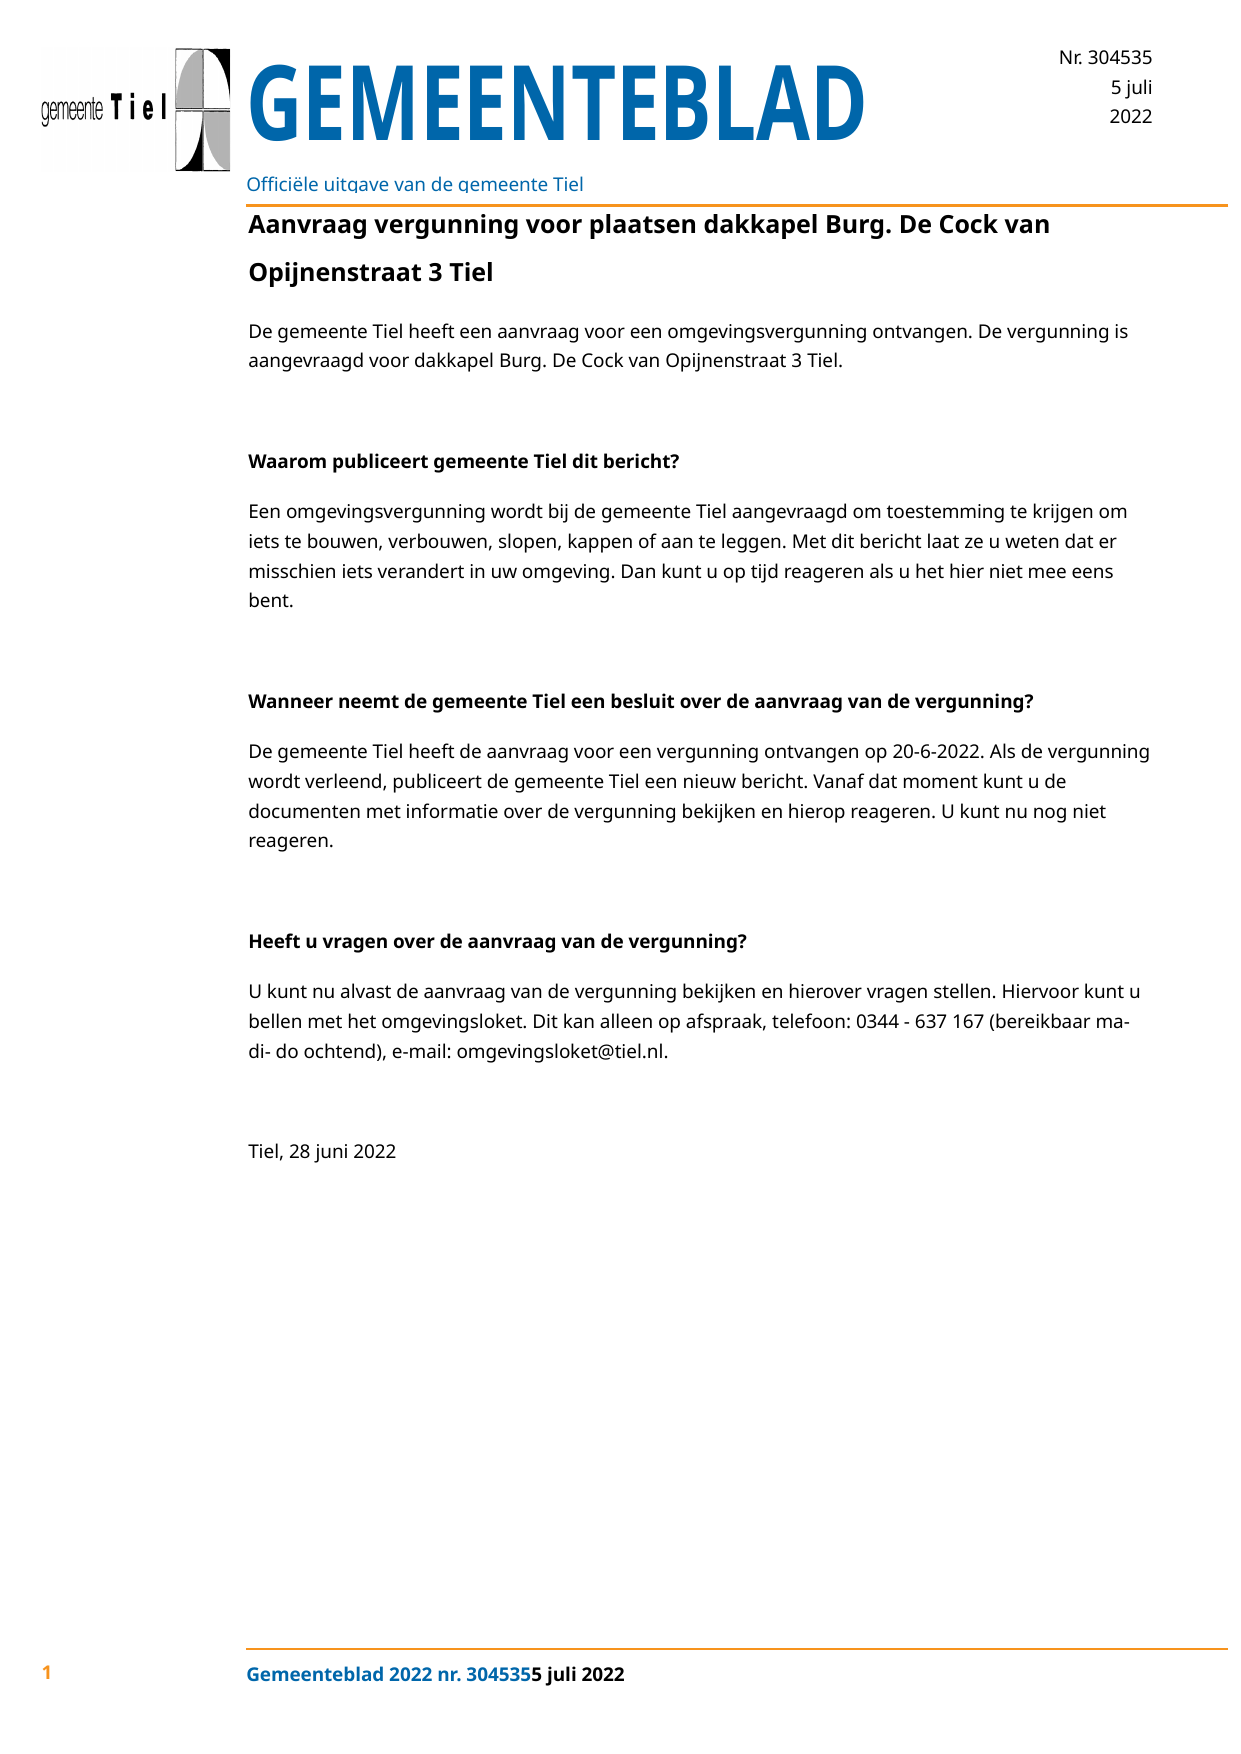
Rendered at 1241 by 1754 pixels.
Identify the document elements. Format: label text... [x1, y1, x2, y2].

text Heeft u vragen over de aanvraag van de vergunning? [248, 928, 1152, 954]
text De gemeente Tiel heeft een aanvraag voor een omgevingsvergunning ontvangen. De vergunning is aangevraagd voor dakkapel Burg. De Cock van Opijnenstraat 3 Tiel. [248, 318, 1152, 373]
text Een omgevingsvergunning wordt bij de gemeente Tiel aangevraagd om toestemming te krijgen om iets te bouwen, verbouwen, slopen, kappen of aan te leggen. Met dit bericht laat ze u weten dat er misschien iets verandert in uw omgeving. Dan kunt u op tijd reageren als u het hier niet mee eens bent. [248, 499, 1152, 613]
text Tiel, 28 juni 2022 [248, 1139, 1152, 1164]
text U kunt nu alvast de aanvraag van de vergunning bekijken en hierover vragen stellen. Hiervoor kunt u bellen met het omgevingsloket. Dit kan alleen op afspraak, telefoon: 0344 - 637 167 (bereikbaar ma-di- do ochtend), e-mail: omgevingsloket@tiel.nl. [248, 979, 1152, 1064]
text Waarom publiceert gemeente Tiel dit bericht? [248, 448, 1152, 474]
picture [41, 47, 231, 172]
text Aanvraag vergunning voor plaatsen dakkapel Burg. De Cock van Opijnenstraat 3 Tiel [248, 207, 1152, 288]
text Wanneer neemt de gemeente Tiel een besluit over de aanvraag van de vergunning? [248, 688, 1152, 714]
text De gemeente Tiel heeft de aanvraag voor een vergunning ontvangen op 20-6-2022. Als de vergunning wordt verleend, publiceert de gemeente Tiel een nieuw bericht. Vanaf dat moment kunt u de documenten met informatie over de vergunning bekijken en hierop reageren. U kunt nu nog niet reageren. [248, 739, 1152, 853]
